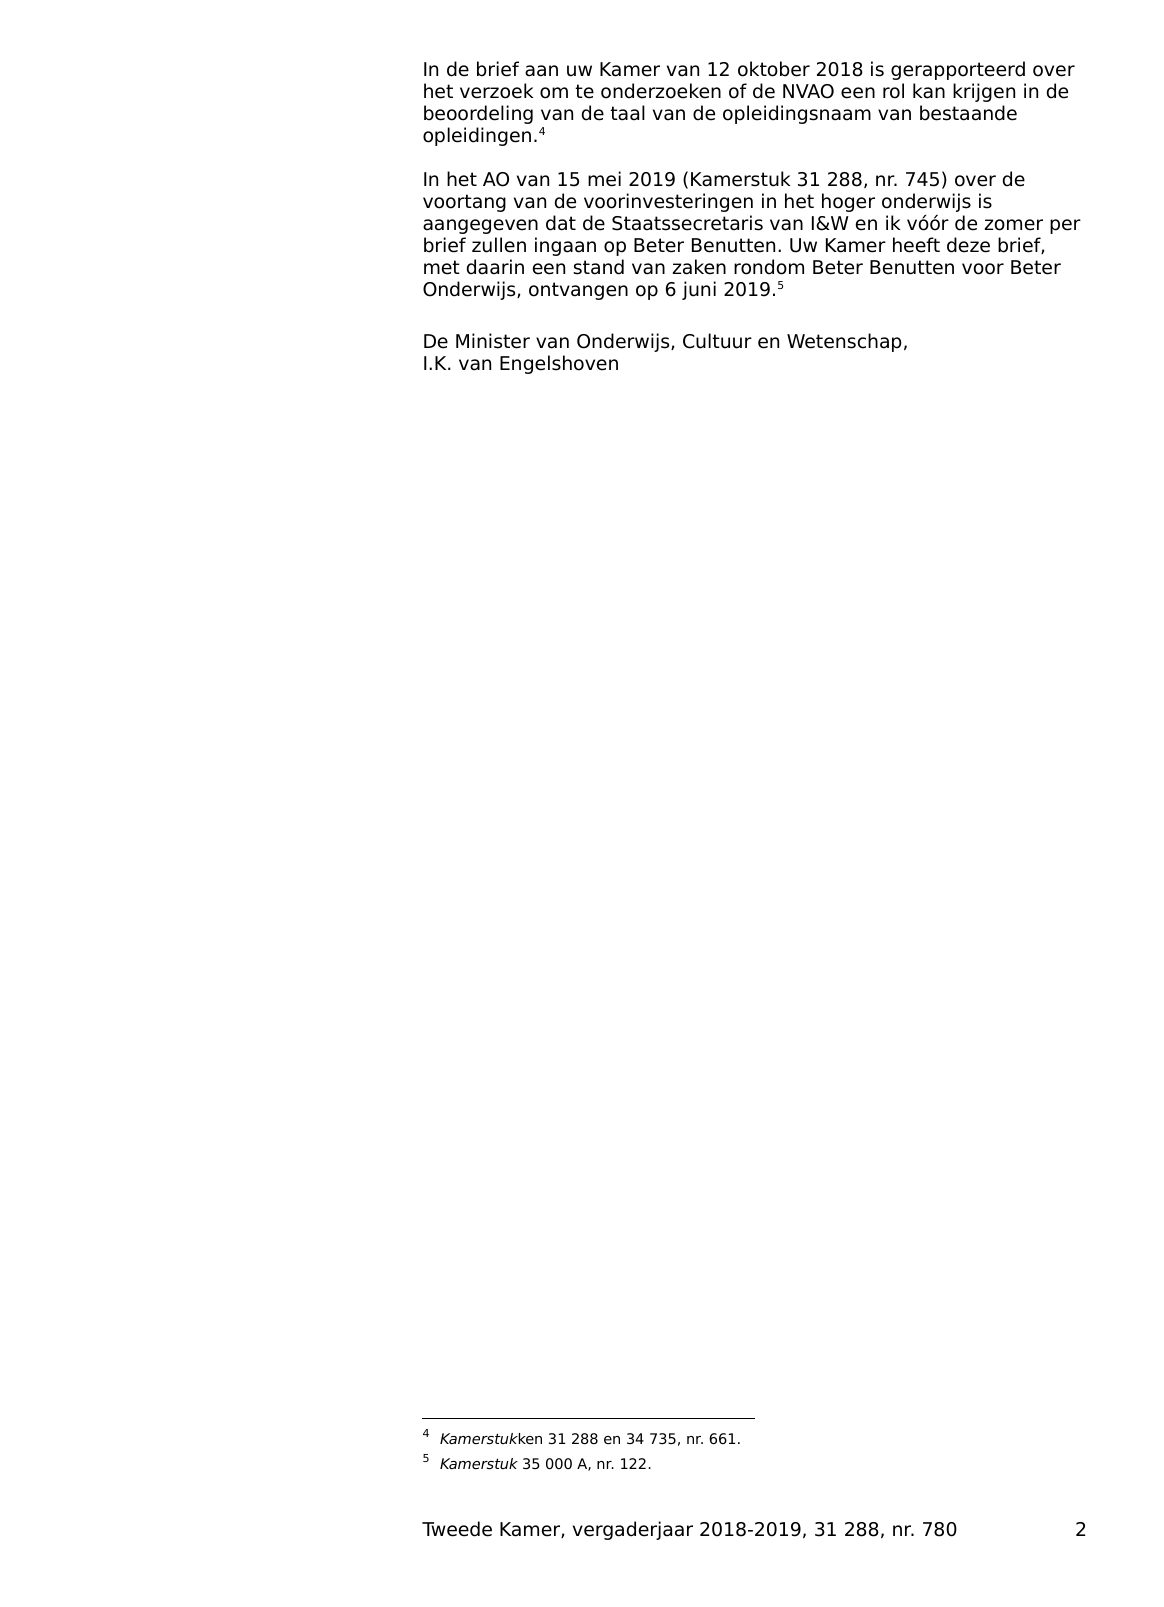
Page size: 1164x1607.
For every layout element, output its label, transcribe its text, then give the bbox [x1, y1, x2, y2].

text Kamerstuk 35 000 A, nr. 122. [422, 1452, 1087, 1474]
text Kamerstukken 31 288 en 34 735, nr. 661. [422, 1427, 1087, 1449]
text In de brief aan uw Kamer van 12 oktober 2018 is gerapporteerd over het verzoek om te onderzoeken of de NVAO een rol kan krijgen in de beoordeling van de taal van de opleidingsnaam van bestaande opleidingen. [422, 59, 1087, 147]
text In het AO van 15 mei 2019 (Kamerstuk 31 288, nr. 745) over de voortang van de voorinvesteringen in het hoger onderwijs is aangegeven dat de Staatssecretaris van I&W en ik vóór de zomer per brief zullen ingaan op Beter Benutten. Uw Kamer heeft deze brief, met daarin een stand van zaken rondom Beter Benutten voor Beter Onderwijs, ontvangen op 6 juni 2019. [422, 169, 1087, 301]
text De Minister van Onderwijs, Cultuur en Wetenschap, I.K. van Engelshoven [422, 331, 1087, 375]
